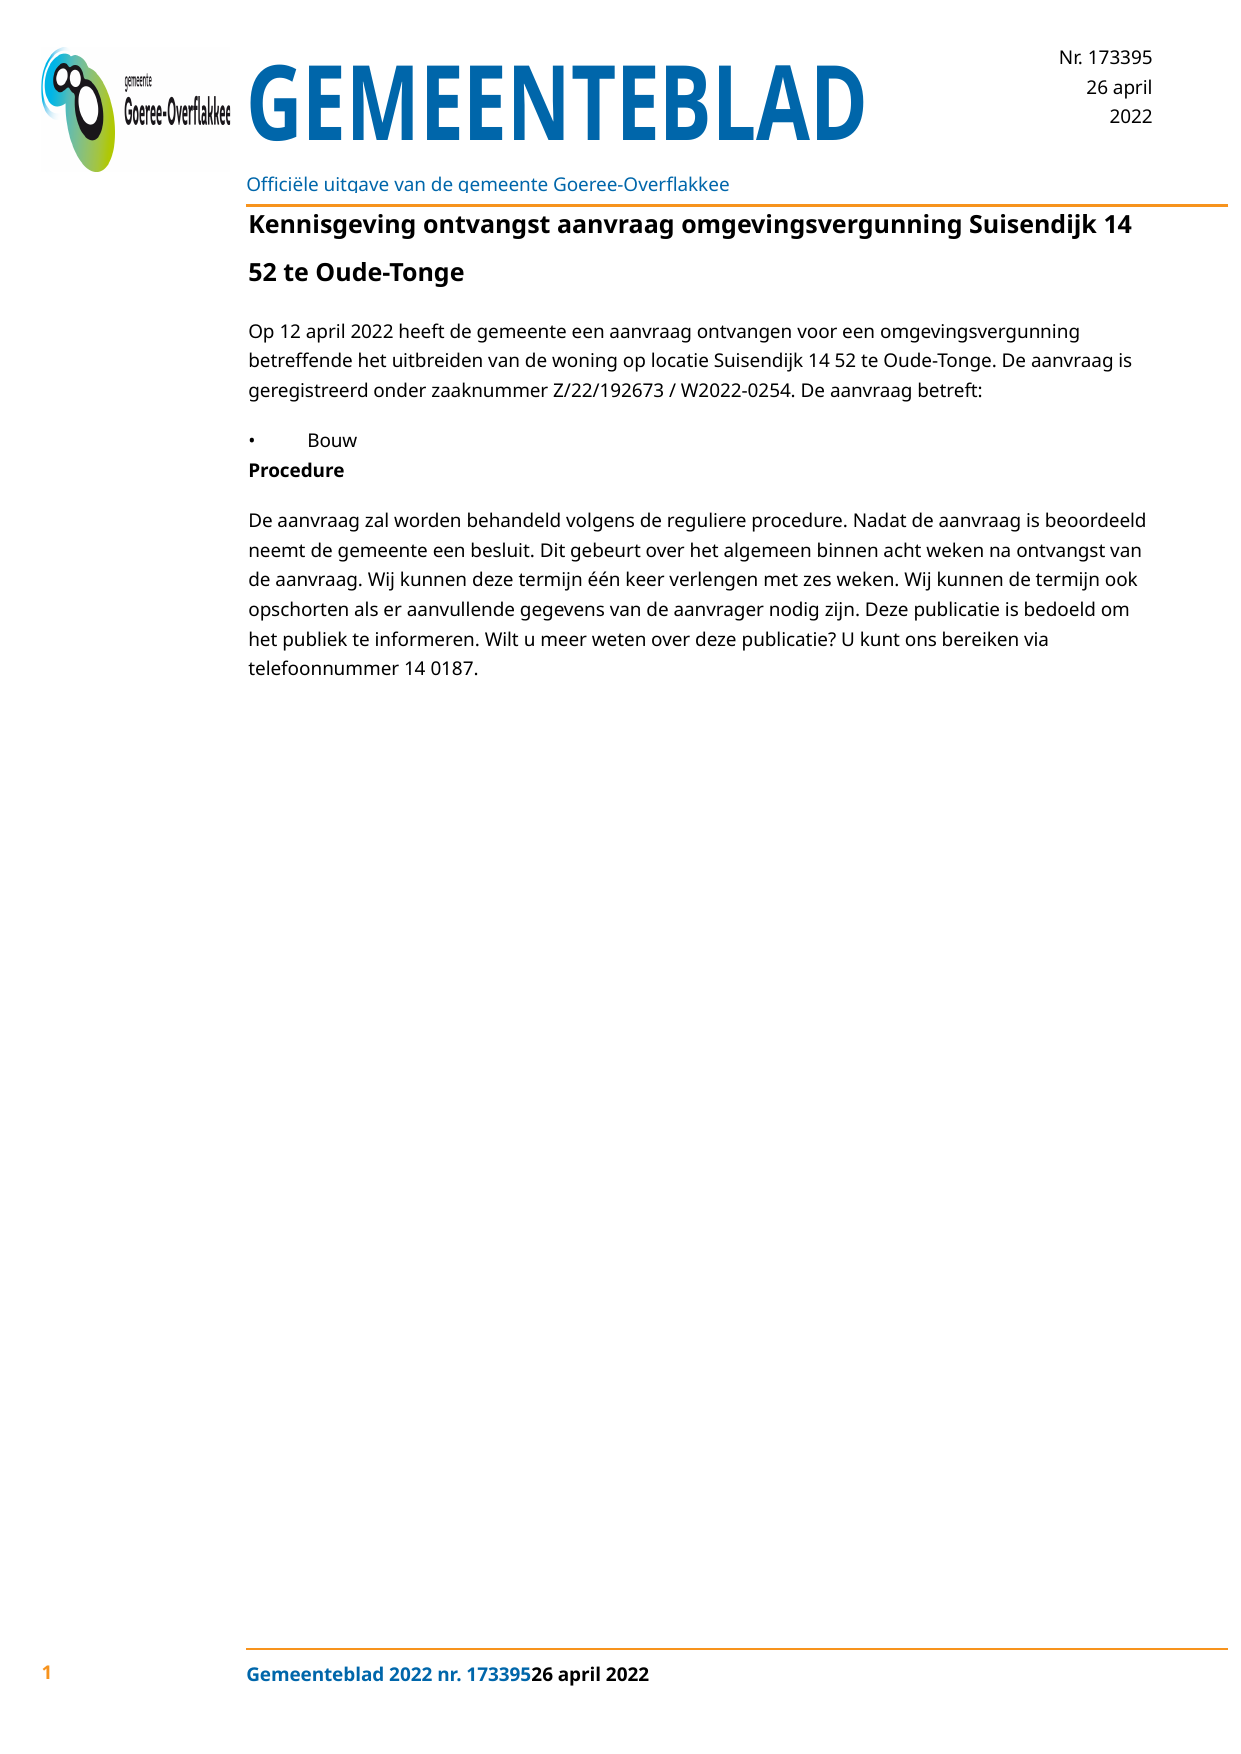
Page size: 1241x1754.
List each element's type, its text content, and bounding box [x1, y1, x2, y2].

text De aanvraag zal worden behandeld volgens de reguliere procedure. Nadat de aanvraag is beoordeeld neemt de gemeente een besluit. Dit gebeurt over het algemeen binnen acht weken na ontvangst van de aanvraag. Wij kunnen deze termijn één keer verlengen met zes weken. Wij kunnen de termijn ook opschorten als er aanvullende gegevens van de aanvrager nodig zijn. Deze publicatie is bedoeld om het publiek te informeren. Wilt u meer weten over deze publicatie? U kunt ons bereiken via telefoonnummer 14 0187. [248, 507, 1152, 681]
text Kennisgeving ontvangst aanvraag omgevingsvergunning Suisendijk 14 52 te Oude-Tonge [248, 207, 1152, 288]
text Op 12 april 2022 heeft de gemeente een aanvraag ontvangen voor een omgevingsvergunning betreffende het uitbreiden van de woning op locatie Suisendijk 14 52 te Oude-Tonge. De aanvraag is geregistreerd onder zaaknummer Z/22/192673 / W2022-0254. De aanvraag betreft: [248, 318, 1152, 403]
picture [41, 47, 231, 172]
text Procedure [248, 457, 1152, 483]
list Bouw [248, 427, 1152, 453]
